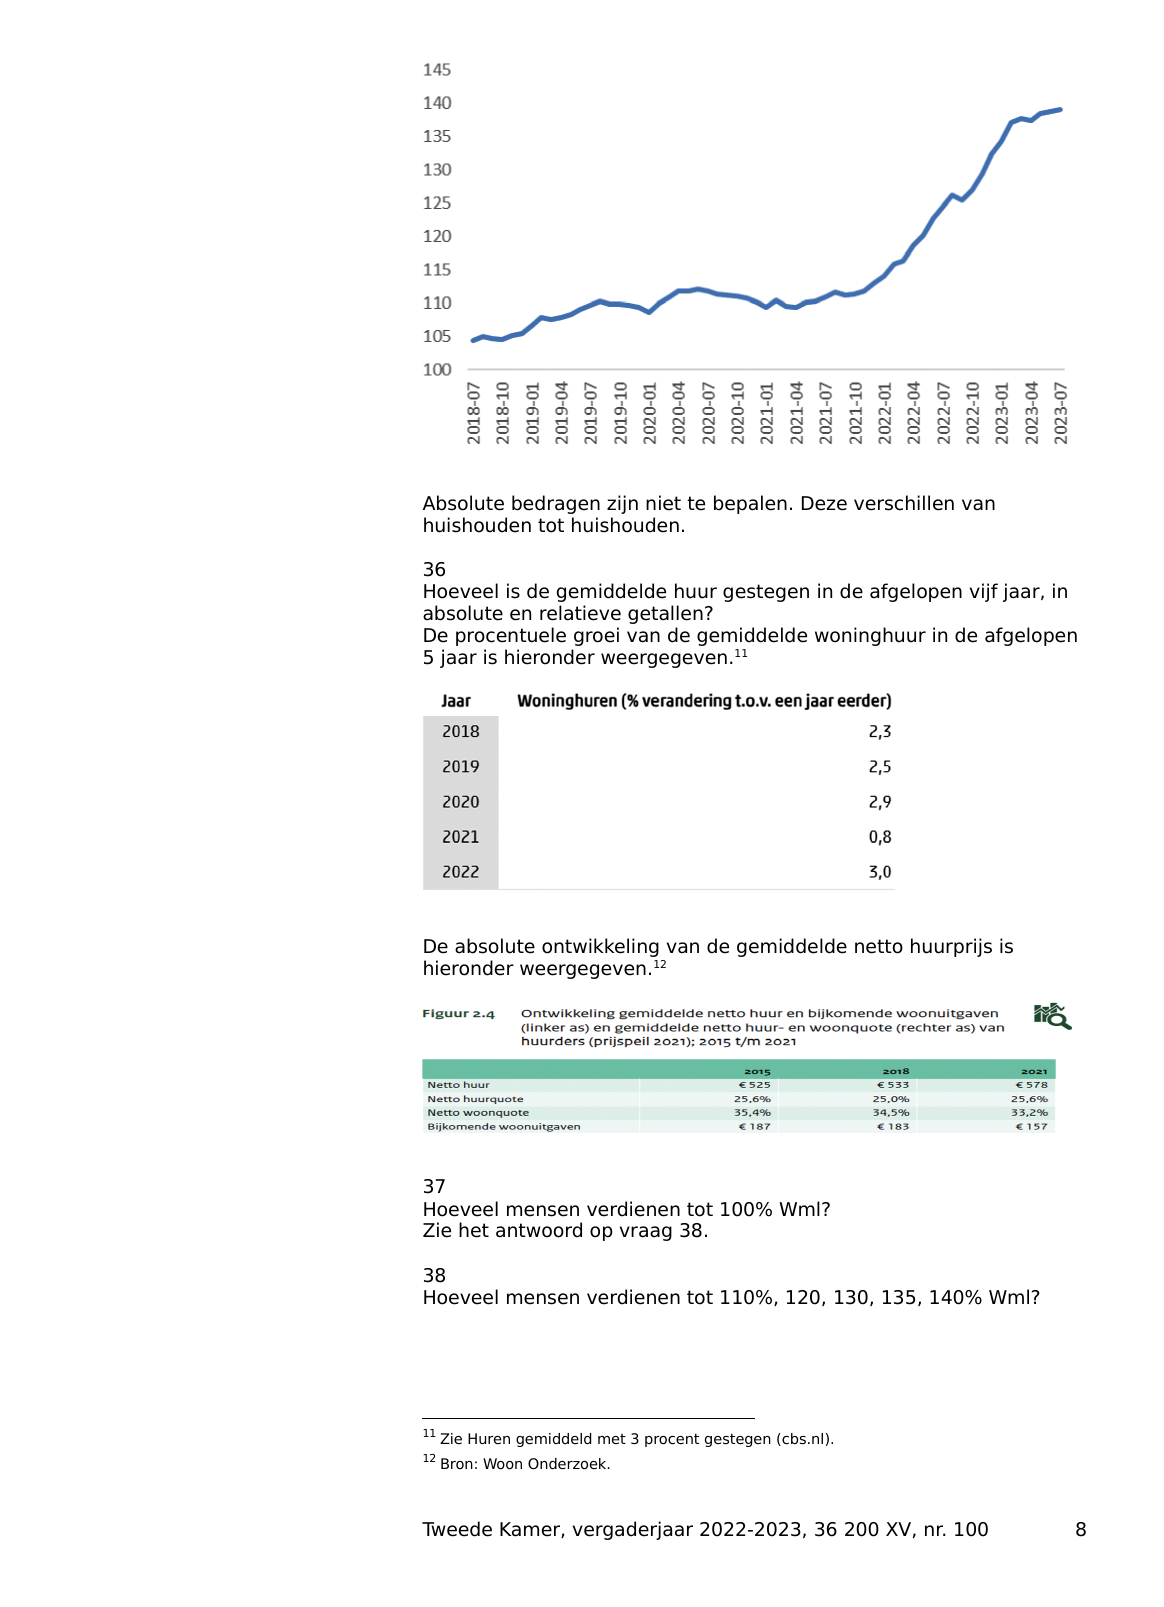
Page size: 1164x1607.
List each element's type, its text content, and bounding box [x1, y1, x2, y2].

text 37 [422, 1176, 1087, 1198]
text De absolute ontwikkeling van de gemiddelde netto huurprijs is hieronder weergegeven. [422, 936, 1087, 980]
picture [422, 1002, 1072, 1133]
text Hoeveel mensen verdienen tot 110%, 120, 130, 135, 140% Wml? [422, 1287, 1087, 1308]
text Bron: Woon Onderzoek. [422, 1452, 1087, 1474]
picture [422, 59, 1072, 449]
text De procentuele groei van de gemiddelde woninghuur in de afgelopen 5 jaar is hieronder weergegeven. [422, 625, 1087, 669]
text Absolute bedragen zijn niet te bepalen. Deze verschillen van huishouden tot huishouden. [422, 493, 1087, 537]
text Zie Huren gemiddeld met 3 procent gestegen (cbs.nl). [422, 1427, 1087, 1449]
text Hoeveel is de gemiddelde huur gestegen in de afgelopen vijf jaar, in absolute en relatieve getallen? [422, 581, 1087, 625]
text Hoeveel mensen verdienen tot 100% Wml? [422, 1198, 1087, 1220]
text 38 [422, 1264, 1087, 1287]
text 36 [422, 559, 1087, 581]
picture [422, 691, 895, 892]
text Zie het antwoord op vraag 38. [422, 1220, 1087, 1242]
